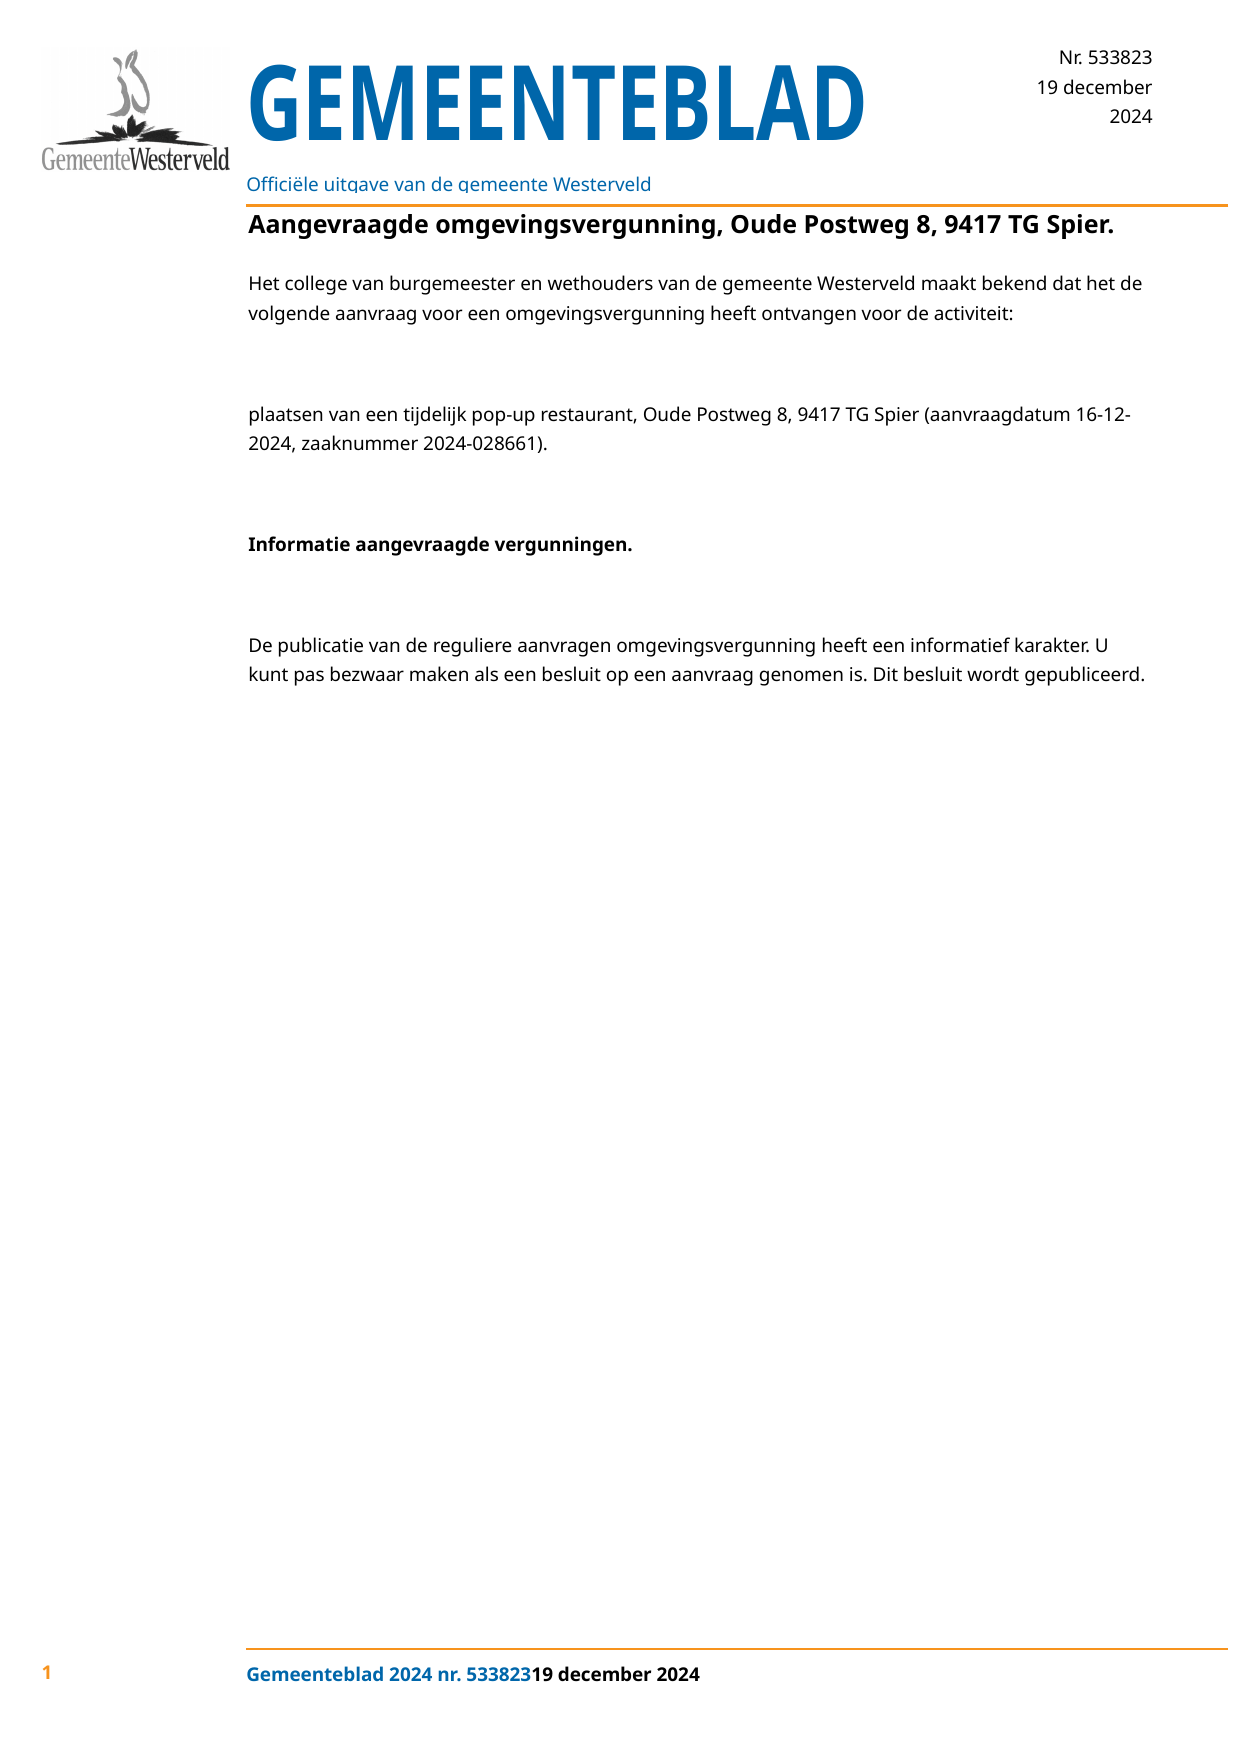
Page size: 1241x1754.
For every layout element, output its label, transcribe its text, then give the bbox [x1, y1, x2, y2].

text De publicatie van de reguliere aanvragen omgevingsvergunning heeft een informatief karakter. U kunt pas bezwaar maken als een besluit op een aanvraag genomen is. Dit besluit wordt gepubliceerd. [248, 632, 1152, 687]
text plaatsen van een tijdelijk pop-up restaurant, Oude Postweg 8, 9417 TG Spier (aanvraagdatum 16-12-2024, zaaknummer 2024-028661). [248, 401, 1152, 456]
picture [41, 47, 231, 172]
text Aangevraagde omgevingsvergunning, Oude Postweg 8, 9417 TG Spier. [248, 207, 1152, 241]
text Informatie aangevraagde vergunningen. [248, 531, 1152, 557]
text Het college van burgemeester en wethouders van de gemeente Westerveld maakt bekend dat het de volgende aanvraag voor een omgevingsvergunning heeft ontvangen voor de activiteit: [248, 270, 1152, 326]
